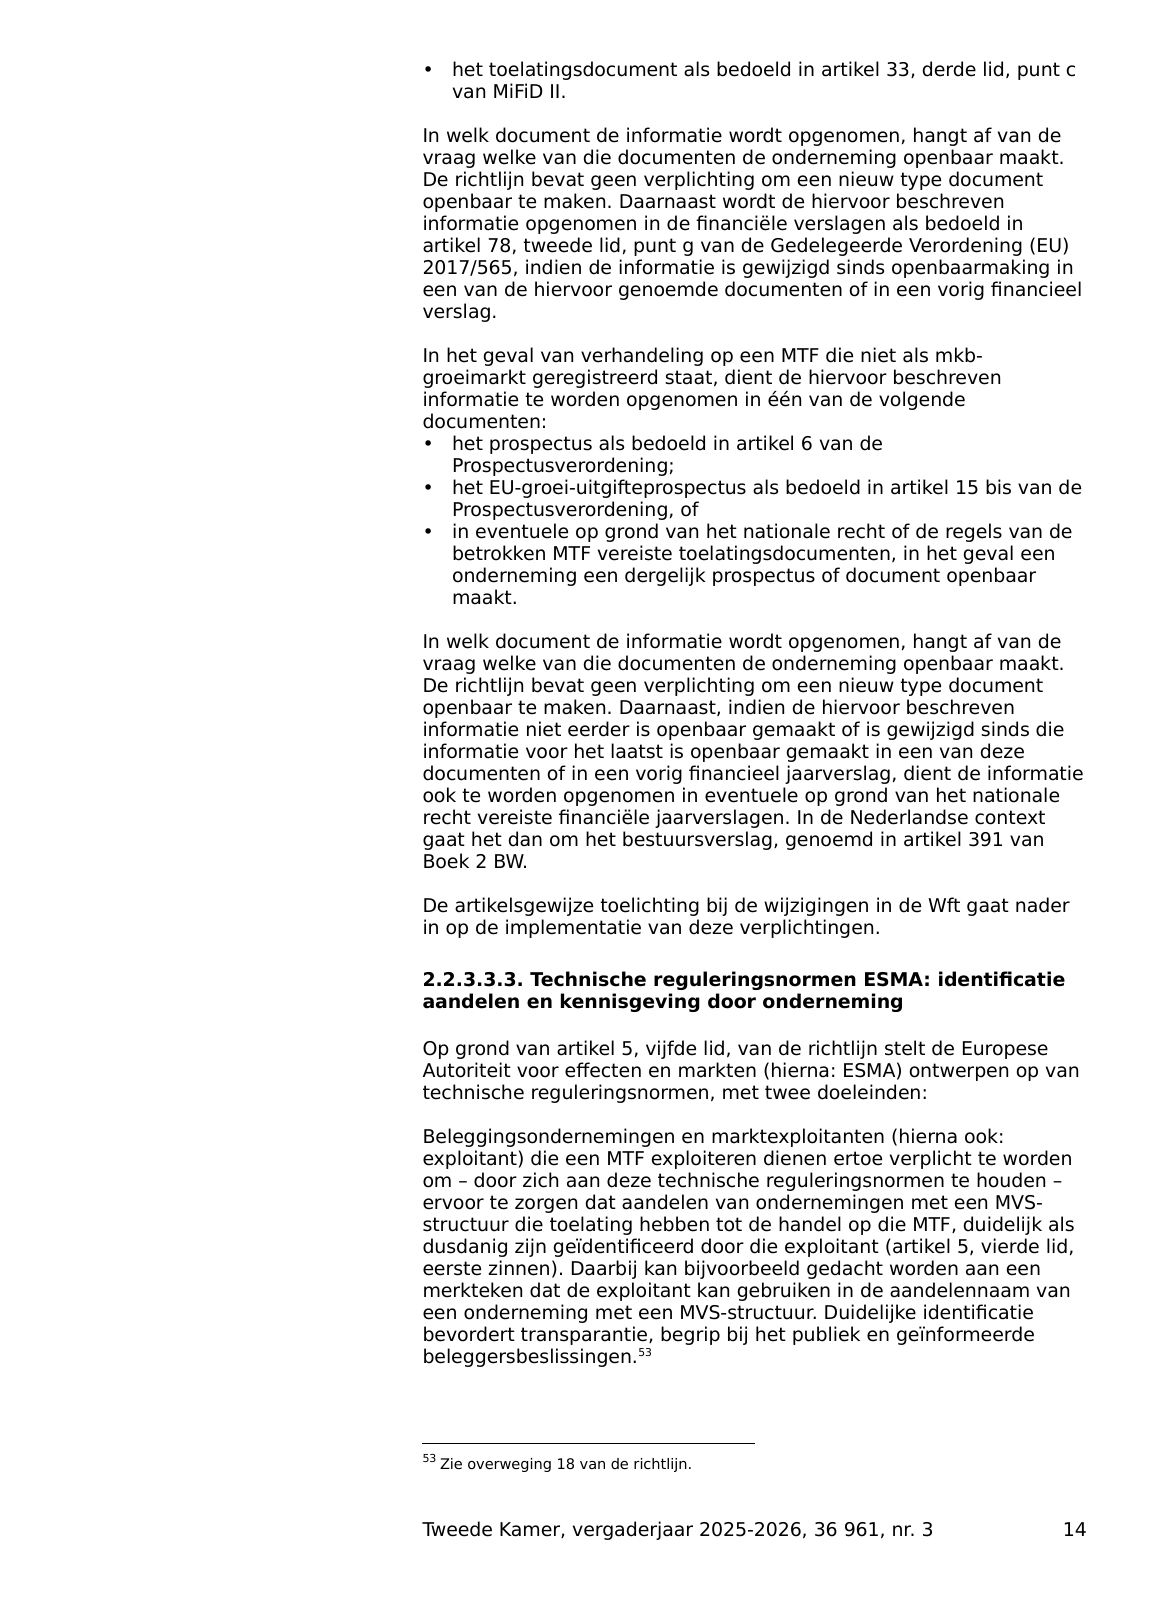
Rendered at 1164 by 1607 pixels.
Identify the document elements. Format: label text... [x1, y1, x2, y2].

text Beleggingsondernemingen en marktexploitanten (hierna ook: exploitant) die een MTF exploiteren dienen ertoe verplicht te worden om – door zich aan deze technische reguleringsnormen te houden – ervoor te zorgen dat aandelen van ondernemingen met een MVS-structuur die toelating hebben tot de handel op die MTF, duidelijk als dusdanig zijn geïdentificeerd door die exploitant (artikel 5, vierde lid, eerste zinnen). Daarbij kan bijvoorbeeld gedacht worden aan een merkteken dat de exploitant kan gebruiken in de aandelennaam van een onderneming met een MVS-structuur. Duidelijke identificatie bevordert transparantie, begrip bij het publiek en geïnformeerde beleggersbeslissingen. [422, 1126, 1087, 1368]
text In welk document de informatie wordt opgenomen, hangt af van de vraag welke van die documenten de onderneming openbaar maakt. De richtlijn bevat geen verplichting om een nieuw type document openbaar te maken. Daarnaast wordt de hiervoor beschreven informatie opgenomen in de financiële verslagen als bedoeld in artikel 78, tweede lid, punt g van de Gedelegeerde Verordening (EU) 2017/565, indien de informatie is gewijzigd sinds openbaarmaking in een van de hiervoor genoemde documenten of in een vorig financieel verslag. [422, 125, 1087, 323]
text In welk document de informatie wordt opgenomen, hangt af van de vraag welke van die documenten de onderneming openbaar maakt. De richtlijn bevat geen verplichting om een nieuw type document openbaar te maken. Daarnaast, indien de hiervoor beschreven informatie niet eerder is openbaar gemaakt of is gewijzigd sinds die informatie voor het laatst is openbaar gemaakt in een van deze documenten of in een vorig financieel jaarverslag, dient de informatie ook te worden opgenomen in eventuele op grond van het nationale recht vereiste financiële jaarverslagen. In de Nederlandse context gaat het dan om het bestuursverslag, genoemd in artikel 391 van Boek 2 BW. [422, 631, 1087, 873]
text Op grond van artikel 5, vijfde lid, van de richtlijn stelt de Europese Autoriteit voor effecten en markten (hierna: ESMA) ontwerpen op van technische reguleringsnormen, met twee doeleinden: [422, 1038, 1087, 1104]
text • in eventuele op grond van het nationale recht of de regels van de betrokken MTF vereiste toelatingsdocumenten, in het geval een onderneming een dergelijk prospectus of document openbaar maakt. [422, 521, 1087, 609]
text Zie overweging 18 van de richtlijn. [422, 1452, 1087, 1474]
text • het toelatingsdocument als bedoeld in artikel 33, derde lid, punt c van MiFiD II. [422, 59, 1087, 103]
text In het geval van verhandeling op een MTF die niet als mkb-groeimarkt geregistreerd staat, dient de hiervoor beschreven informatie te worden opgenomen in één van de volgende documenten: [422, 345, 1087, 433]
text • het EU-groei-uitgifteprospectus als bedoeld in artikel 15 bis van de Prospectusverordening, of [422, 477, 1087, 521]
text • het prospectus als bedoeld in artikel 6 van de Prospectusverordening; [422, 433, 1087, 477]
text De artikelsgewijze toelichting bij de wijzigingen in de Wft gaat nader in op de implementatie van deze verplichtingen. [422, 895, 1087, 939]
subtitle 2.2.3.3.3. Technische reguleringsnormen ESMA: identificatie aandelen en kennisgeving door onderneming [422, 969, 1087, 1013]
